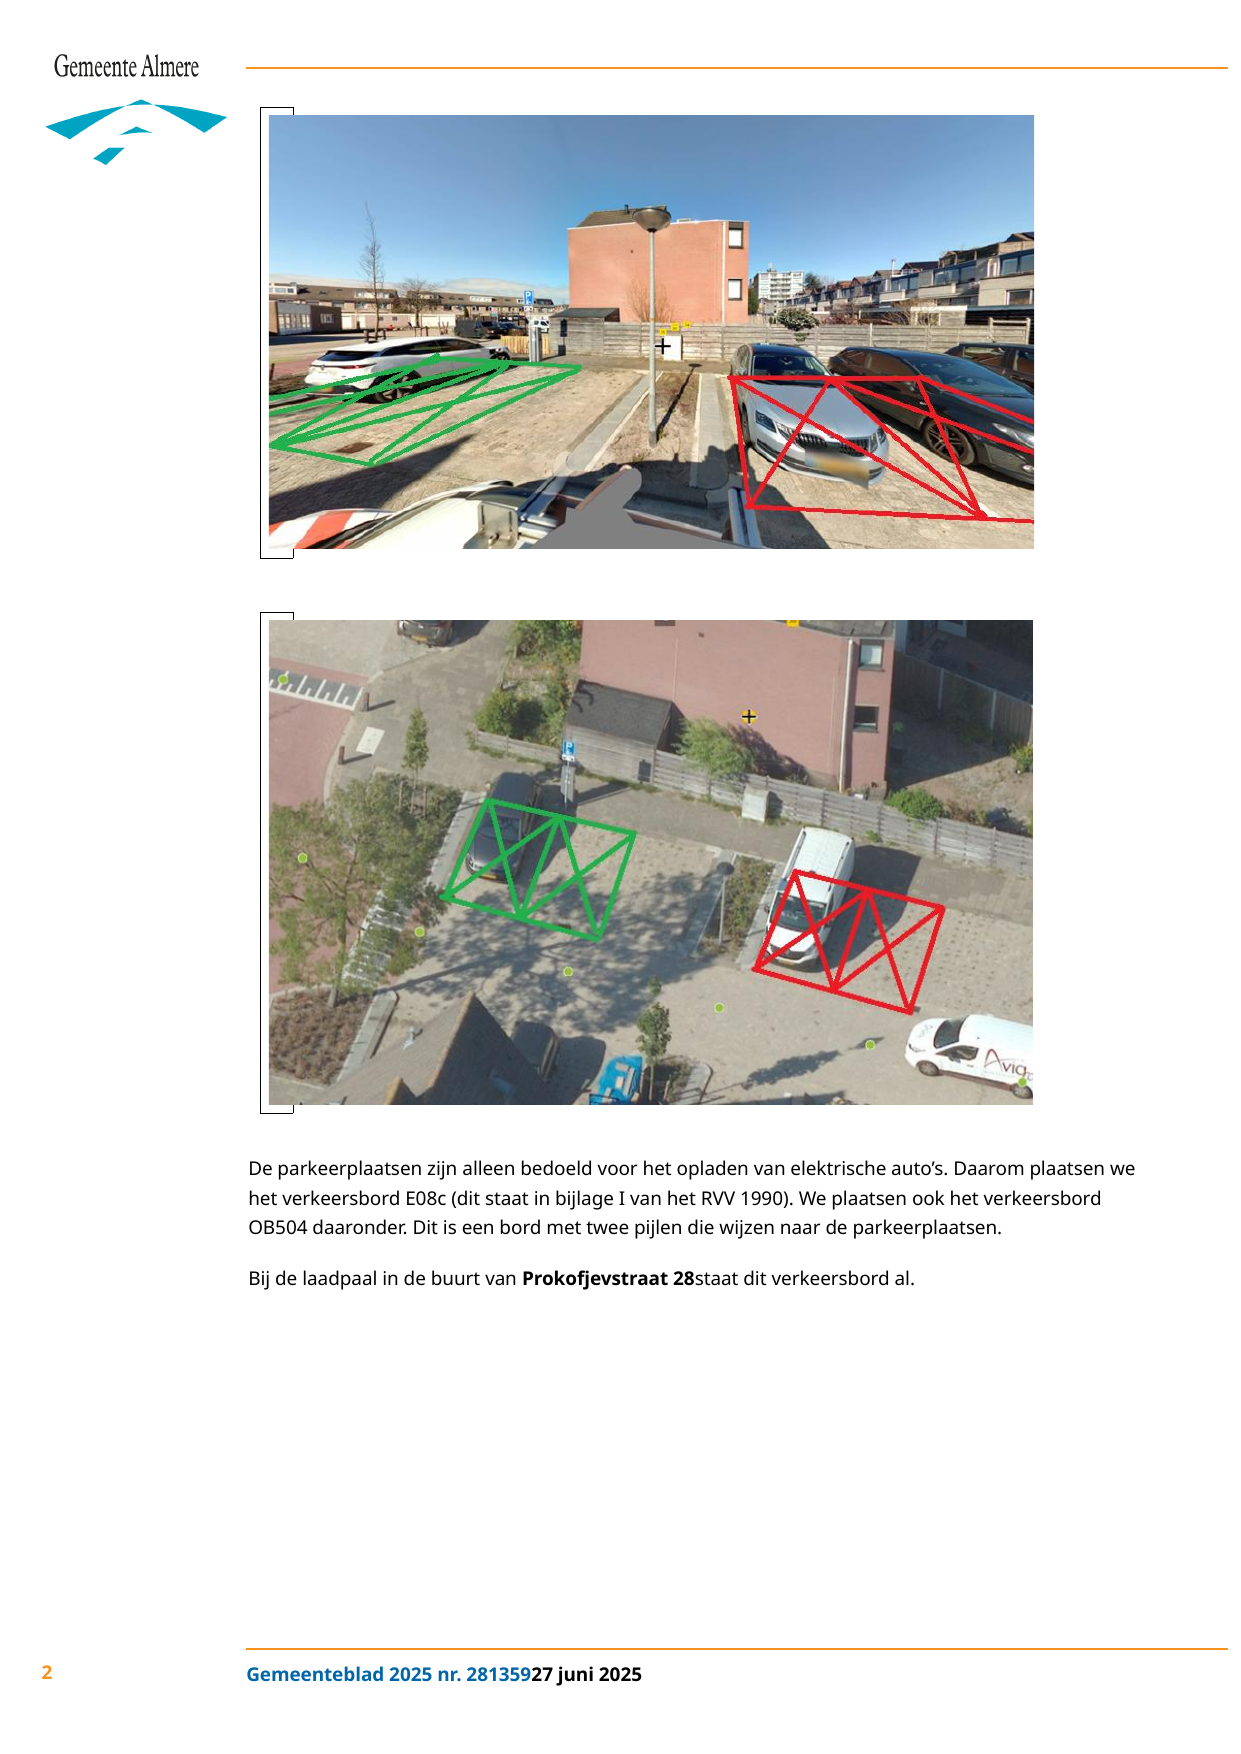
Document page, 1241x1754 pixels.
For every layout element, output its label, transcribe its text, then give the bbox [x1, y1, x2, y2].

picture [268, 115, 1035, 549]
picture [268, 620, 1033, 1105]
text De parkeerplaatsen zijn alleen bedoeld voor het opladen van elektrische auto’s. Daarom plaatsen we het verkeersbord E08c (dit staat in bijlage I van het RVV 1990). We plaatsen ook het verkeersbord OB504 daaronder. Dit is een bord met twee pijlen die wijzen naar de parkeerplaatsen. [248, 1155, 1152, 1240]
text Bij de laadpaal in de buurt van Prokofjevstraat 28staat dit verkeersbord al. [248, 1265, 1152, 1291]
picture [41, 47, 231, 172]
